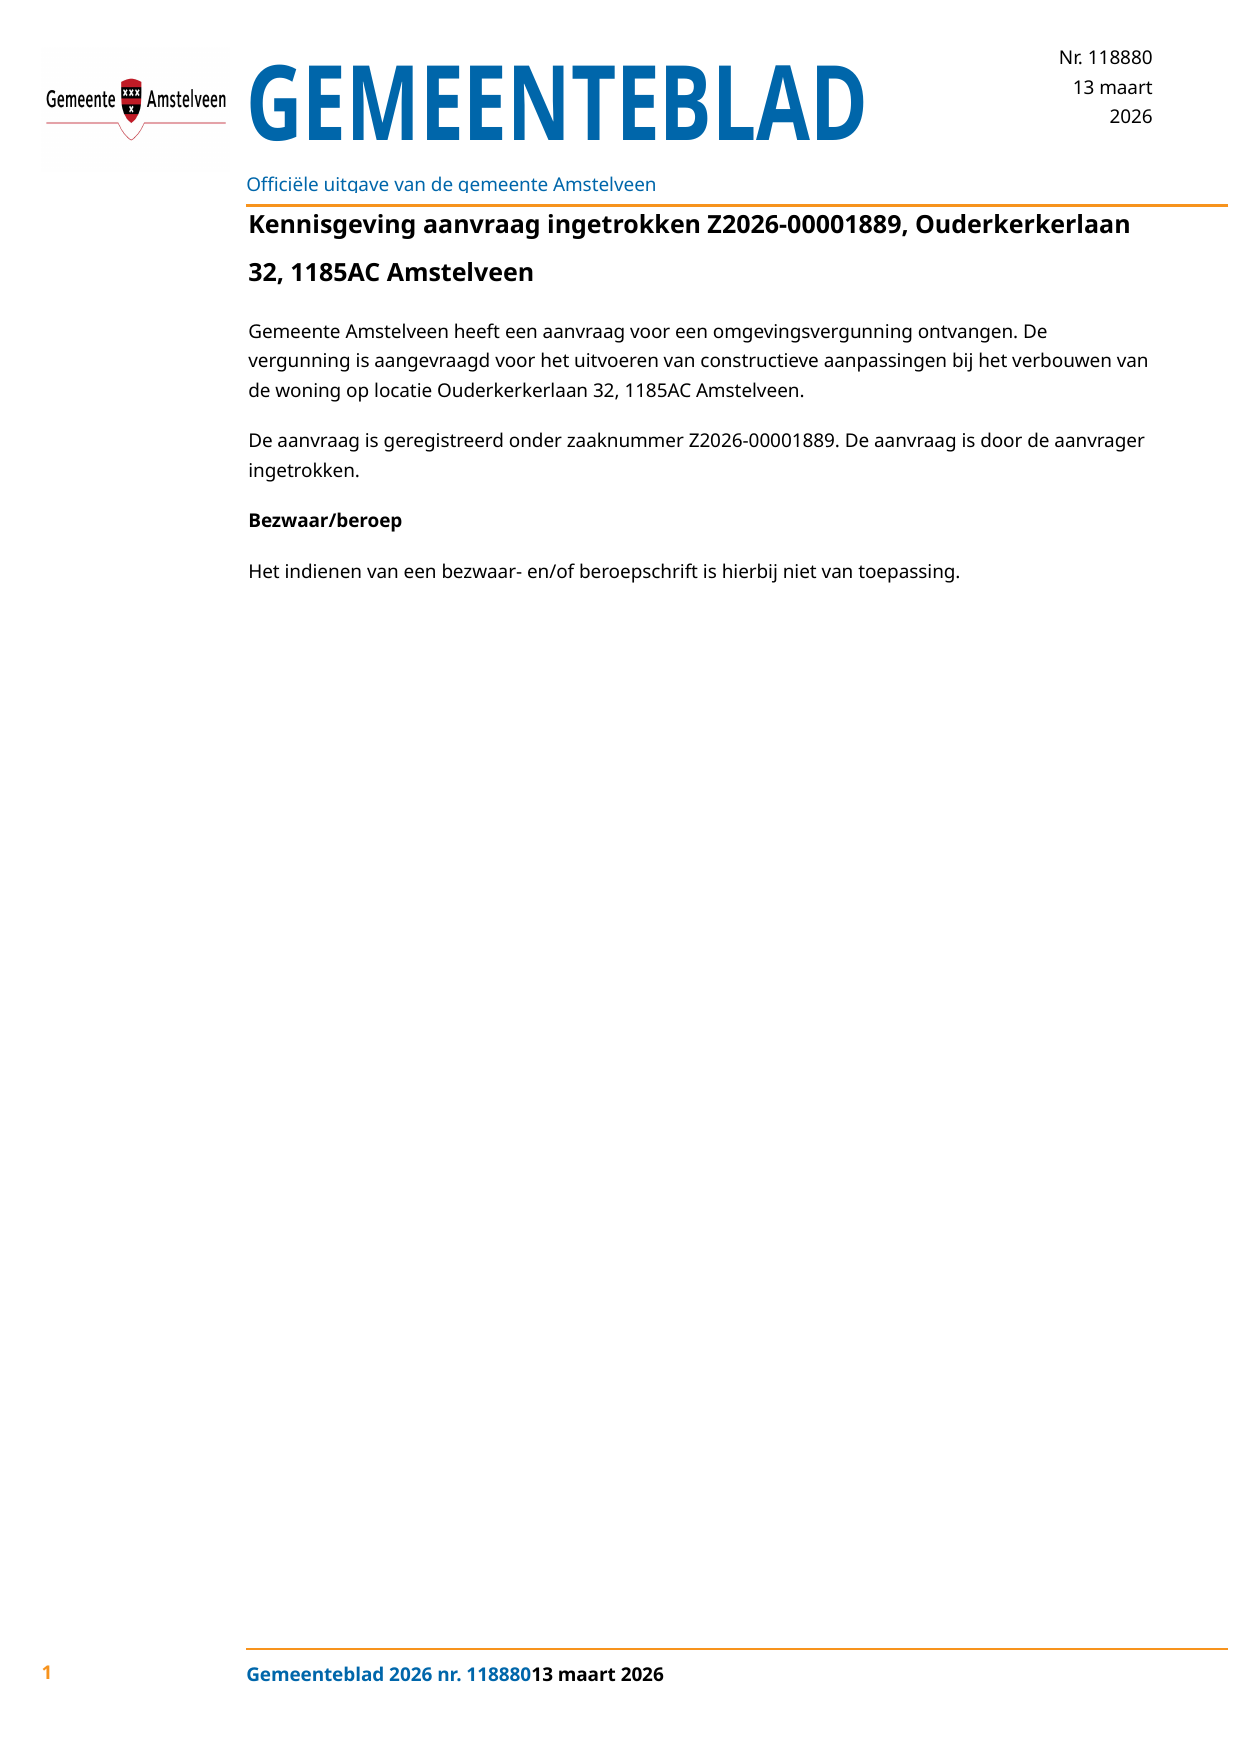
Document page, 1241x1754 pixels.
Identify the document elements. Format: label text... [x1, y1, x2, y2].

text Het indienen van een bezwaar- en/of beroepschrift is hierbij niet van toepassing. [248, 558, 1152, 584]
text Gemeente Amstelveen heeft een aanvraag voor een omgevingsvergunning ontvangen. De vergunning is aangevraagd voor het uitvoeren van constructieve aanpassingen bij het verbouwen van de woning op locatie Ouderkerkerlaan 32, 1185AC Amstelveen. [248, 318, 1152, 403]
text De aanvraag is geregistreerd onder zaaknummer Z2026-00001889. De aanvraag is door de aanvrager ingetrokken. [248, 427, 1152, 483]
text Kennisgeving aanvraag ingetrokken Z2026-00001889, Ouderkerkerlaan 32, 1185AC Amstelveen [248, 207, 1152, 288]
picture [41, 47, 231, 172]
text Bezwaar/beroep [248, 507, 1152, 533]
